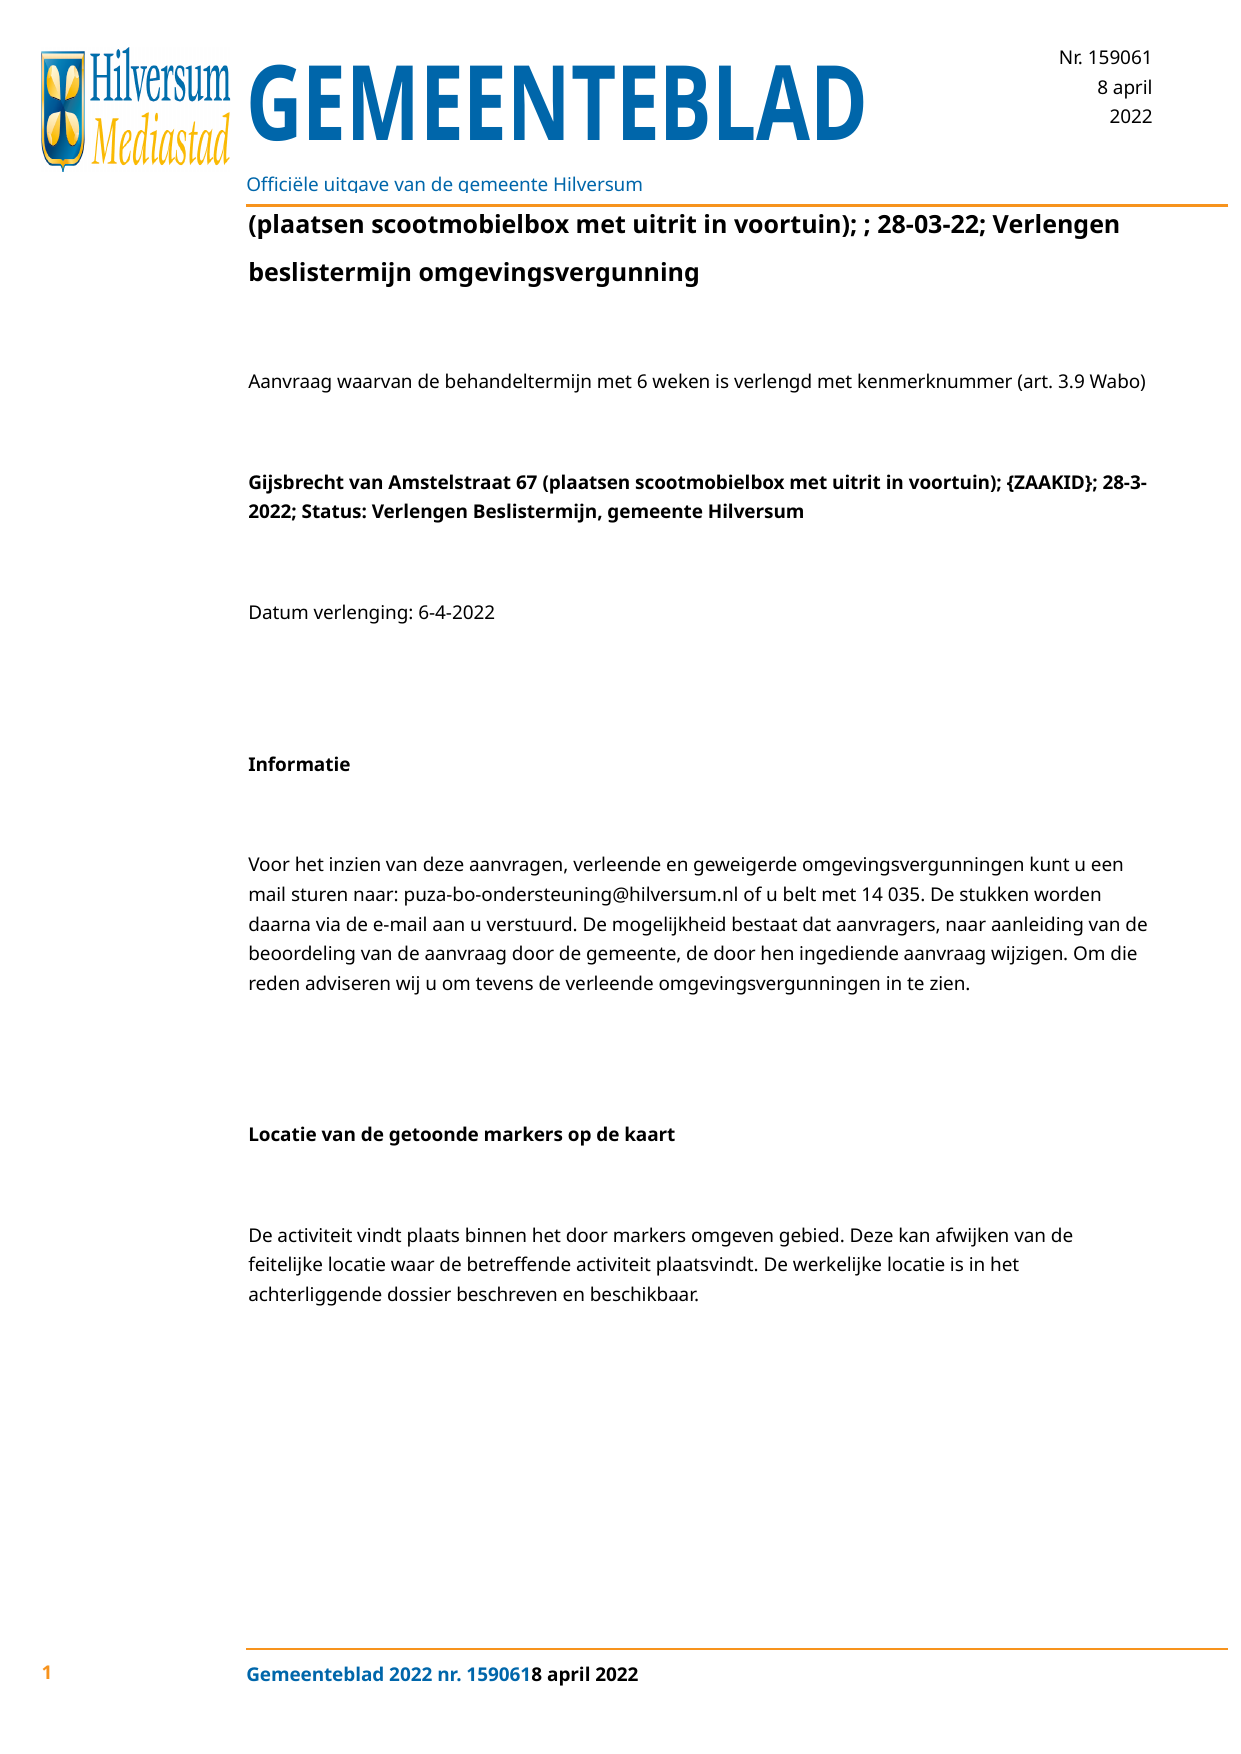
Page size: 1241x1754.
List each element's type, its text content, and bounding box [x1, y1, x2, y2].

text Voor het inzien van deze aanvragen, verleende en geweigerde omgevingsvergunningen kunt u een mail sturen naar: puza-bo-ondersteuning@hilversum.nl of u belt met 14 035. De stukken worden daarna via de e-mail aan u verstuurd. De mogelijkheid bestaat dat aanvragers, naar aanleiding van de beoordeling van de aanvraag door de gemeente, de door hen ingediende aanvraag wijzigen. Om die reden adviseren wij u om tevens de verleende omgevingsvergunningen in te zien. [248, 852, 1152, 996]
picture [41, 47, 231, 172]
text Gijsbrecht van Amstelstraat 67 (plaatsen scootmobielbox met uitrit in voortuin); {ZAAKID}; 28-3-2022; Status: Verlengen Beslistermijn, gemeente Hilversum [248, 469, 1152, 524]
text Datum verlenging: 6-4-2022 [248, 599, 1152, 625]
text (plaatsen scootmobielbox met uitrit in voortuin); ; 28-03-22; Verlengen beslistermijn omgevingsvergunning [248, 207, 1152, 288]
text Locatie van de getoonde markers op de kaart [248, 1121, 1152, 1147]
text Aanvraag waarvan de behandeltermijn met 6 weken is verlengd met kenmerknummer (art. 3.9 Wabo) [248, 368, 1152, 394]
text Informatie [248, 751, 1152, 777]
text De activiteit vindt plaats binnen het door markers omgeven gebied. Deze kan afwijken van de feitelijke locatie waar de betreffende activiteit plaatsvindt. De werkelijke locatie is in het achterliggende dossier beschreven en beschikbaar. [248, 1222, 1152, 1307]
